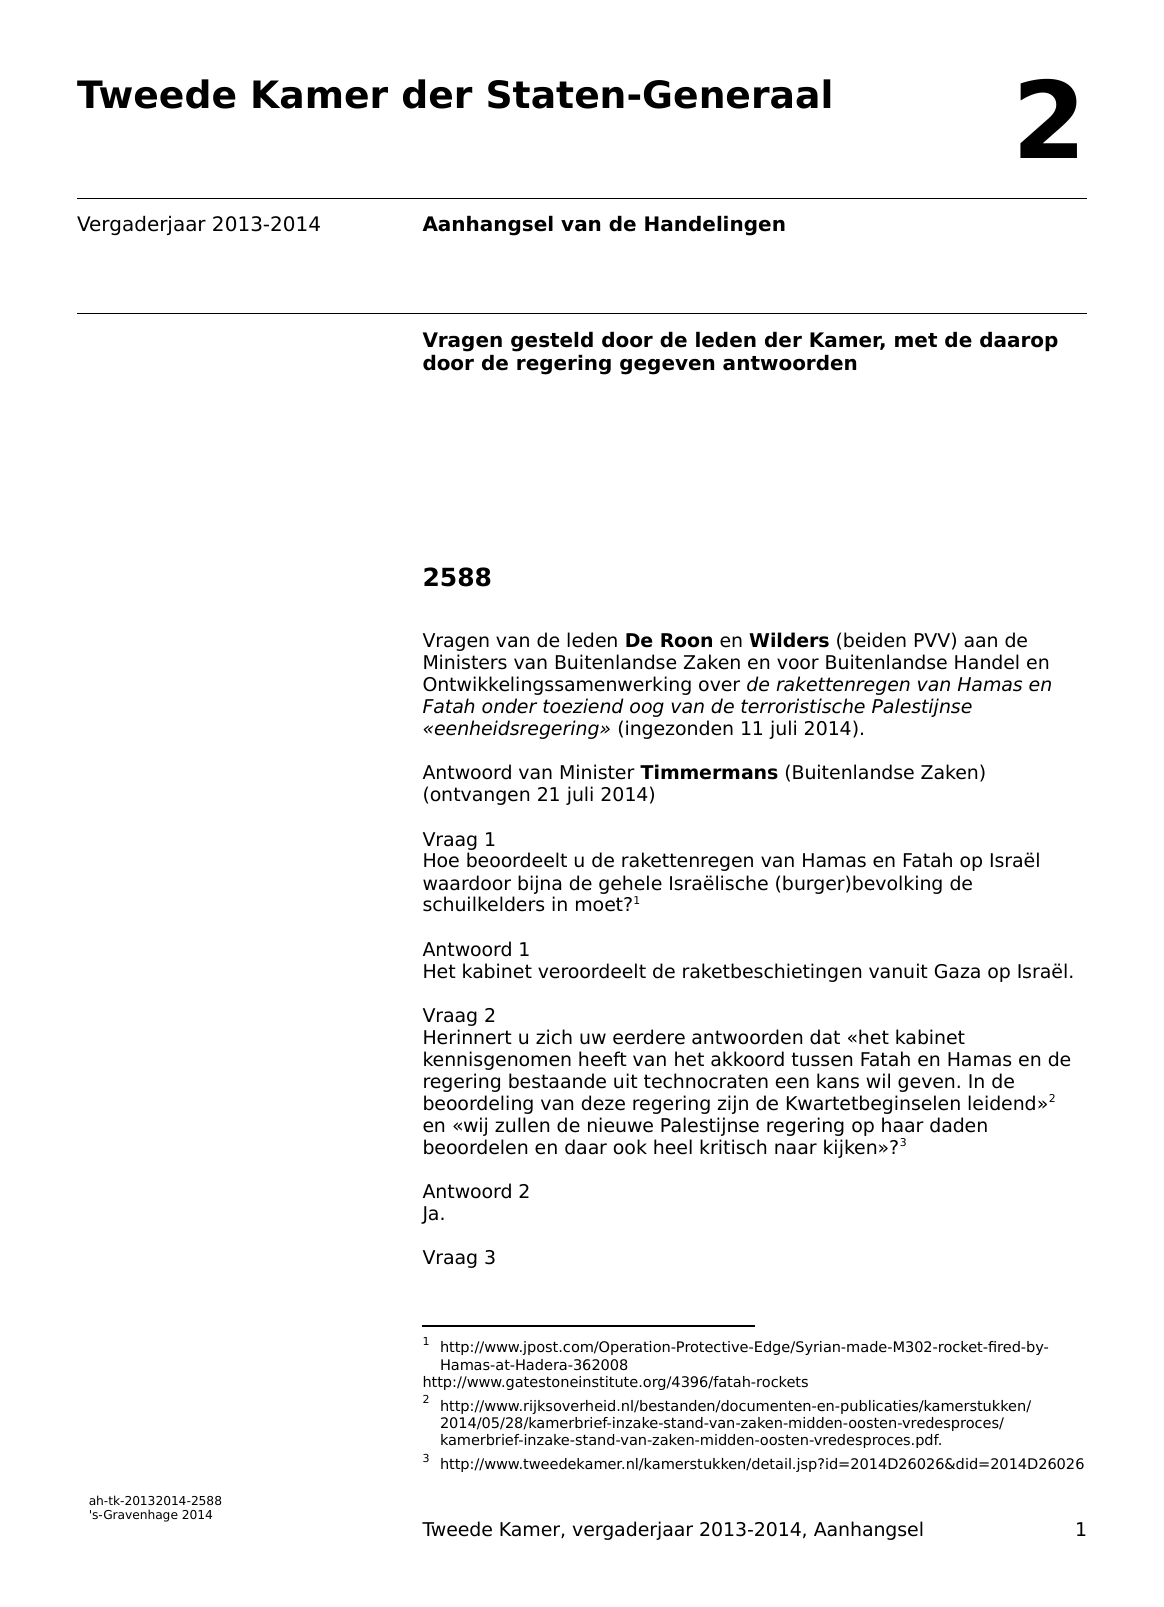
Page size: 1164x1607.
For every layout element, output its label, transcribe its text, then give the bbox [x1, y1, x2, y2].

text Antwoord 2 [422, 1181, 1087, 1203]
text http://www.gatestoneinstitute.org/4396/fatah-rockets [422, 1374, 1087, 1391]
text http://www.jpost.com/Operation-Protective-Edge/Syrian-made-M302-rocket-fired-by-Hamas-at-Hadera-362008 [422, 1335, 1087, 1374]
text http://www.rijksoverheid.nl/bestanden/documenten-en-publicaties/kamerstukken/2014/05/28/kamerbrief-inzake-stand-van-zaken-midden-oosten-vredesproces/kamerbrief-inzake-stand-van-zaken-midden-oosten-vredesproces.pdf. [422, 1393, 1087, 1449]
text Het kabinet veroordeelt de raketbeschietingen vanuit Gaza op Israël. [422, 961, 1087, 982]
text 's-Gravenhage 2014 [88, 1508, 323, 1522]
table_cell Aanhangsel van de Handelingen [422, 199, 1087, 313]
text Hoe beoordeelt u de rakettenregen van Hamas en Fatah op Israël waardoor bijna de gehele Israëlische (burger)bevolking de schuilkelders in moet? [422, 850, 1087, 916]
text Antwoord 1 [422, 938, 1087, 961]
text Vragen van de leden De Roon en Wilders (beiden PVV) aan de Ministers van Buitenlandse Zaken en voor Buitenlandse Handel en Ontwikkelingssamenwerking over de rakettenregen van Hamas en Fatah onder toeziend oog van de terroristische Palestijnse «eenheidsregering» (ingezonden 11 juli 2014). [422, 630, 1087, 740]
table_cell [77, 314, 422, 375]
text Herinnert u zich uw eerdere antwoorden dat «het kabinet kennisgenomen heeft van het akkoord tussen Fatah en Hamas en de regering bestaande uit technocraten een kans wil geven. In de beoordeling van deze regering zijn de Kwartetbeginselen leidend» en «wij zullen de nieuwe Palestijnse regering op haar daden beoordelen en daar ook heel kritisch naar kijken»? [422, 1027, 1087, 1158]
table_cell Vragen gesteld door de leden der Kamer, met de daarop door de regering gegeven antwoorden [422, 314, 1087, 375]
text Antwoord van Minister Timmermans (Buitenlandse Zaken) (ontvangen 21 juli 2014) [422, 762, 1087, 806]
text Ja. [422, 1203, 1087, 1225]
text Vraag 3 [422, 1247, 1087, 1269]
text http://www.tweedekamer.nl/kamerstukken/detail.jsp?id=2014D26026&did=2014D26026 [422, 1452, 1087, 1474]
table_header 2 [886, 59, 1087, 198]
text Vraag 1 [422, 828, 1087, 850]
table_header Tweede Kamer der Staten-Generaal [77, 59, 886, 198]
text ah-tk-20132014-2588 [88, 1494, 323, 1508]
text Vraag 2 [422, 1005, 1087, 1027]
text 2588 [422, 563, 1087, 592]
table_cell Vergaderjaar 2013-2014 [77, 199, 422, 313]
